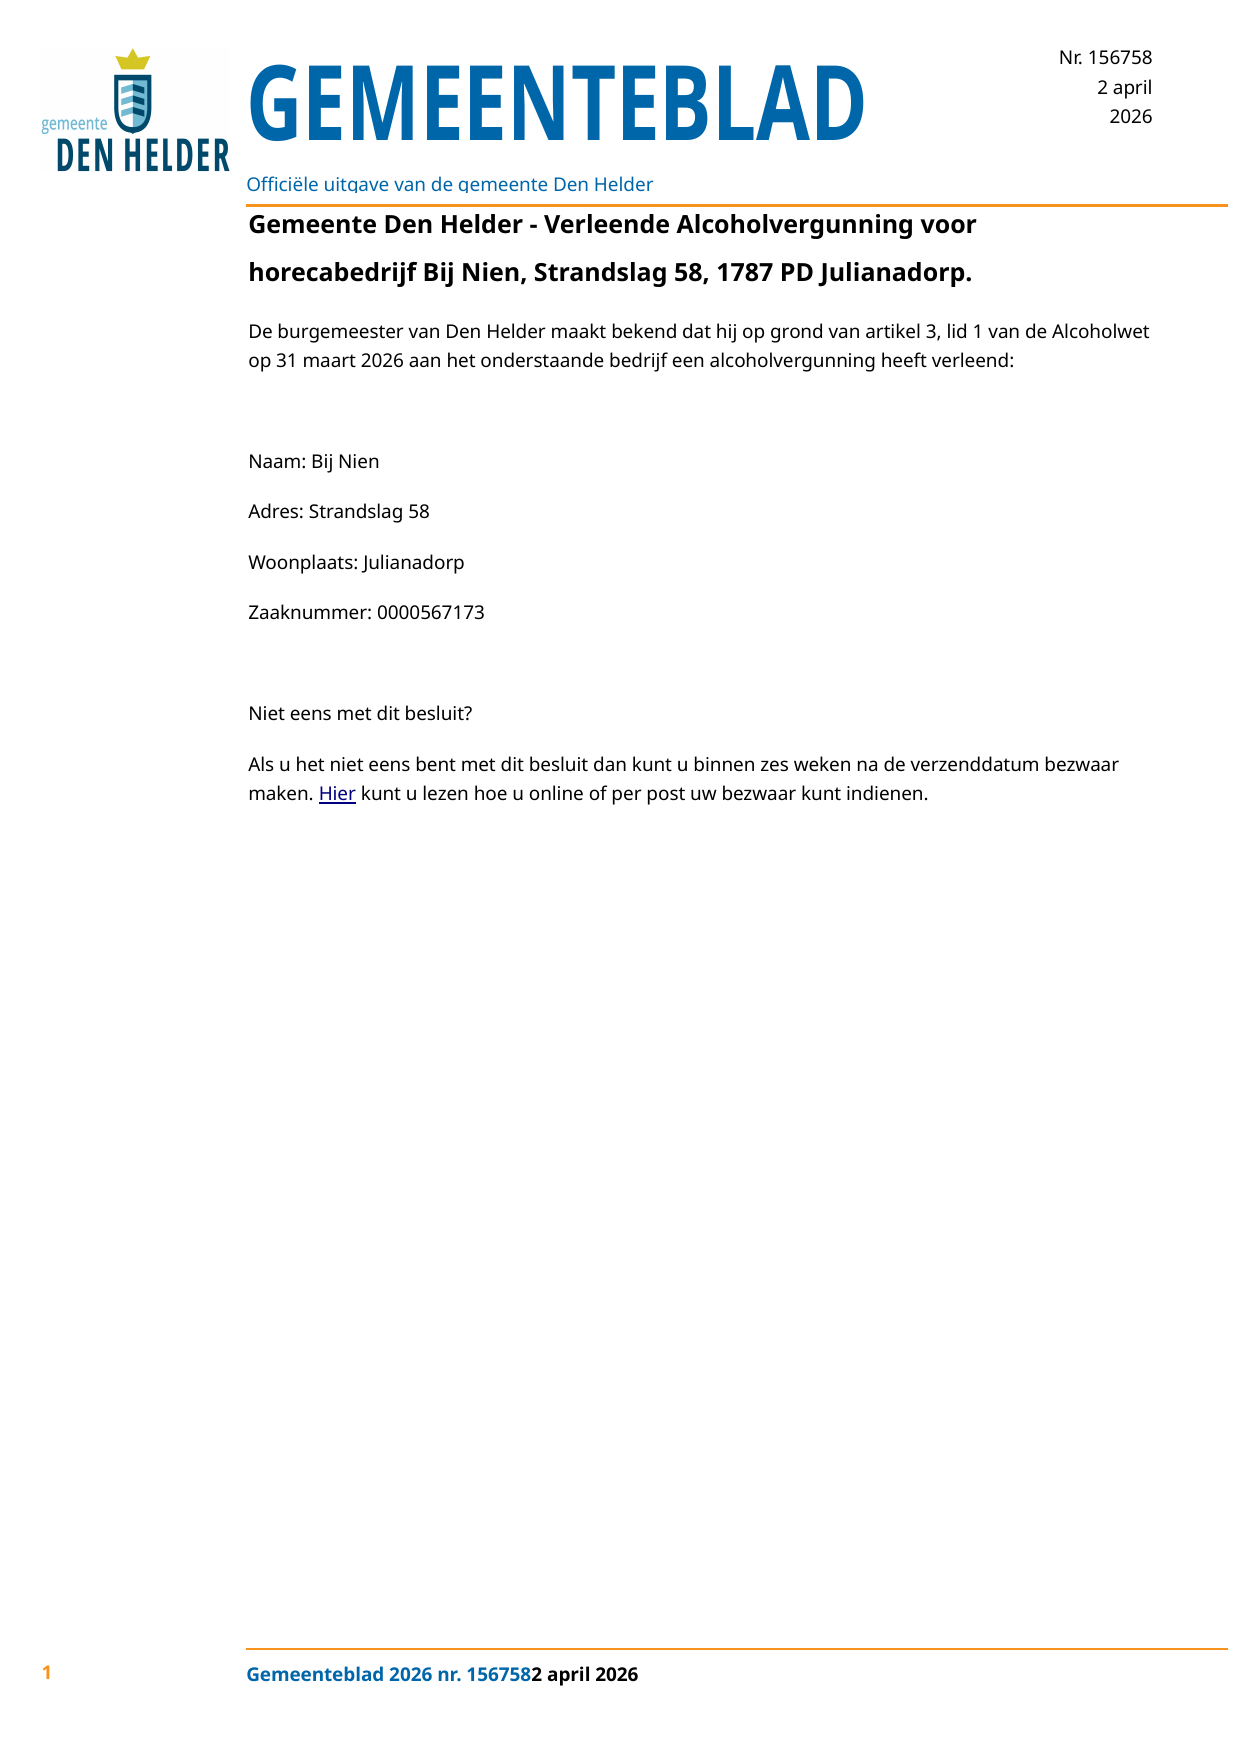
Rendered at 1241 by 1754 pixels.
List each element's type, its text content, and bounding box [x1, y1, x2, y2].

picture [130, 157, 135, 172]
picture [182, 144, 187, 165]
text Gemeente Den Helder - Verleende Alcoholvergunning voor horecabedrijf Bij Nien, Strandslag 58, 1787 PD Julianadorp. [248, 207, 1152, 288]
text Als u het niet eens bent met dit besluit dan kunt u binnen zes weken na de verzenddatum bezwaar maken. Hier kunt u lezen hoe u online of per post uw bezwaar kunt indienen. [248, 751, 1152, 806]
picture [100, 154, 106, 172]
picture [220, 160, 224, 172]
text De burgemeester van Den Helder maakt bekend dat hij op grond van artikel 3, lid 1 van de Alcoholwet op 31 maart 2026 aan het onderstaande bedrijf een alcoholvergunning heeft verleend: [248, 318, 1152, 373]
picture [63, 144, 68, 165]
text Naam: Bij Nien [248, 448, 1152, 474]
text Woonplaats: Julianadorp [248, 549, 1152, 575]
text Niet eens met dit besluit? [248, 700, 1152, 726]
picture [41, 47, 231, 172]
text Zaaknummer: 0000567173 [248, 599, 1152, 625]
text Adres: Strandslag 58 [248, 499, 1152, 524]
